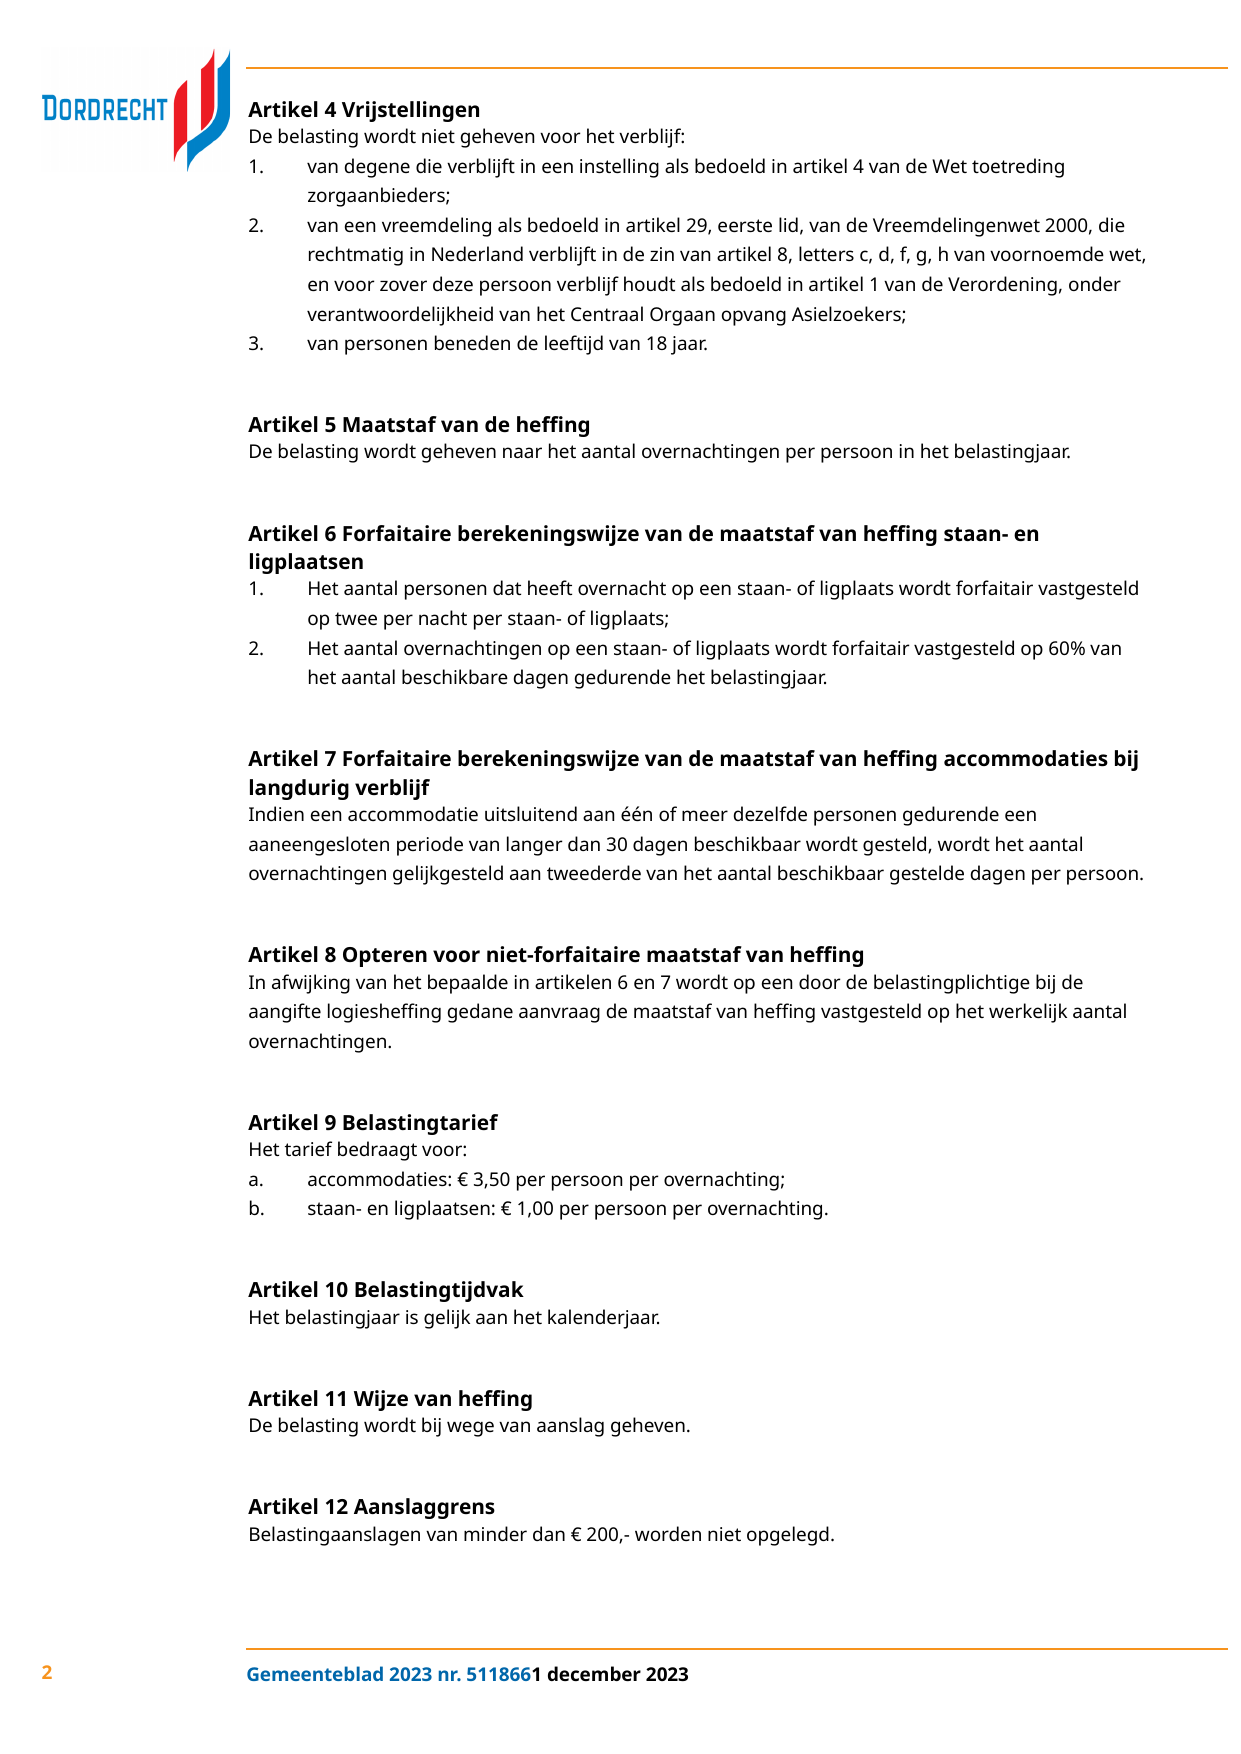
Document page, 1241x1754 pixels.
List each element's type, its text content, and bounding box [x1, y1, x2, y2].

text Artikel 10 Belastingtijdvak [248, 1276, 1152, 1304]
picture [41, 47, 231, 172]
text Artikel 11 Wijze van heffing [248, 1384, 1152, 1412]
list Het aantal personen dat heeft overnacht op een staan- of ligplaats wordt forfaitair vastgesteld op twee per nacht per staan- of ligplaats; [248, 576, 1152, 631]
text Artikel 8 Opteren voor niet-forfaitaire maatstaf van heffing [248, 940, 1152, 969]
text Artikel 12 Aanslaggrens [248, 1492, 1152, 1521]
text Het tarief bedraagt voor: [248, 1136, 1152, 1162]
list accommodaties: € 3,50 per persoon per overnachting; [248, 1166, 1152, 1192]
text De belasting wordt geheven naar het aantal overnachtingen per persoon in het belastingjaar. [248, 439, 1152, 464]
list van degene die verblijft in een instelling als bedoeld in artikel 4 van de Wet toetreding zorgaanbieders; [248, 153, 1152, 208]
list van een vreemdeling als bedoeld in artikel 29, eerste lid, van de Vreemdelingenwet 2000, die rechtmatig in Nederland verblijft in de zin van artikel 8, letters c, d, f, g, h van voornoemde wet, en voor zover deze persoon verblijf houdt als bedoeld in artikel 1 van de Verordening, onder verantwoordelijkheid van het Centraal Orgaan opvang Asielzoekers; [248, 212, 1152, 326]
text In afwijking van het bepaalde in artikelen 6 en 7 wordt op een door de belastingplichtige bij de aangifte logiesheffing gedane aanvraag de maatstaf van heffing vastgesteld op het werkelijk aantal overnachtingen. [248, 969, 1152, 1054]
text De belasting wordt niet geheven voor het verblijf: [248, 123, 1152, 149]
text Artikel 9 Belastingtarief [248, 1108, 1152, 1136]
list Het aantal overnachtingen op een staan- of ligplaats wordt forfaitair vastgesteld op 60% van het aantal beschikbare dagen gedurende het belastingjaar. [248, 635, 1152, 690]
text Artikel 4 Vrijstellingen [248, 95, 1152, 123]
text Artikel 7 Forfaitaire berekeningswijze van de maatstaf van heffing accommodaties bij langdurig verblijf [248, 744, 1152, 801]
text De belasting wordt bij wege van aanslag geheven. [248, 1412, 1152, 1438]
text Het belastingjaar is gelijk aan het kalenderjaar. [248, 1304, 1152, 1330]
text Artikel 6 Forfaitaire berekeningswijze van de maatstaf van heffing staan- en ligplaatsen [248, 519, 1152, 576]
text Belastingaanslagen van minder dan € 200,- worden niet opgelegd. [248, 1521, 1152, 1547]
text Artikel 5 Maatstaf van de heffing [248, 410, 1152, 439]
text Indien een accommodatie uitsluitend aan één of meer dezelfde personen gedurende een aaneengesloten periode van langer dan 30 dagen beschikbaar wordt gesteld, wordt het aantal overnachtingen gelijkgesteld aan tweederde van het aantal beschikbaar gestelde dagen per persoon. [248, 801, 1152, 886]
list van personen beneden de leeftijd van 18 jaar. [248, 330, 1152, 356]
list staan- en ligplaatsen: € 1,00 per persoon per overnachting. [248, 1196, 1152, 1221]
